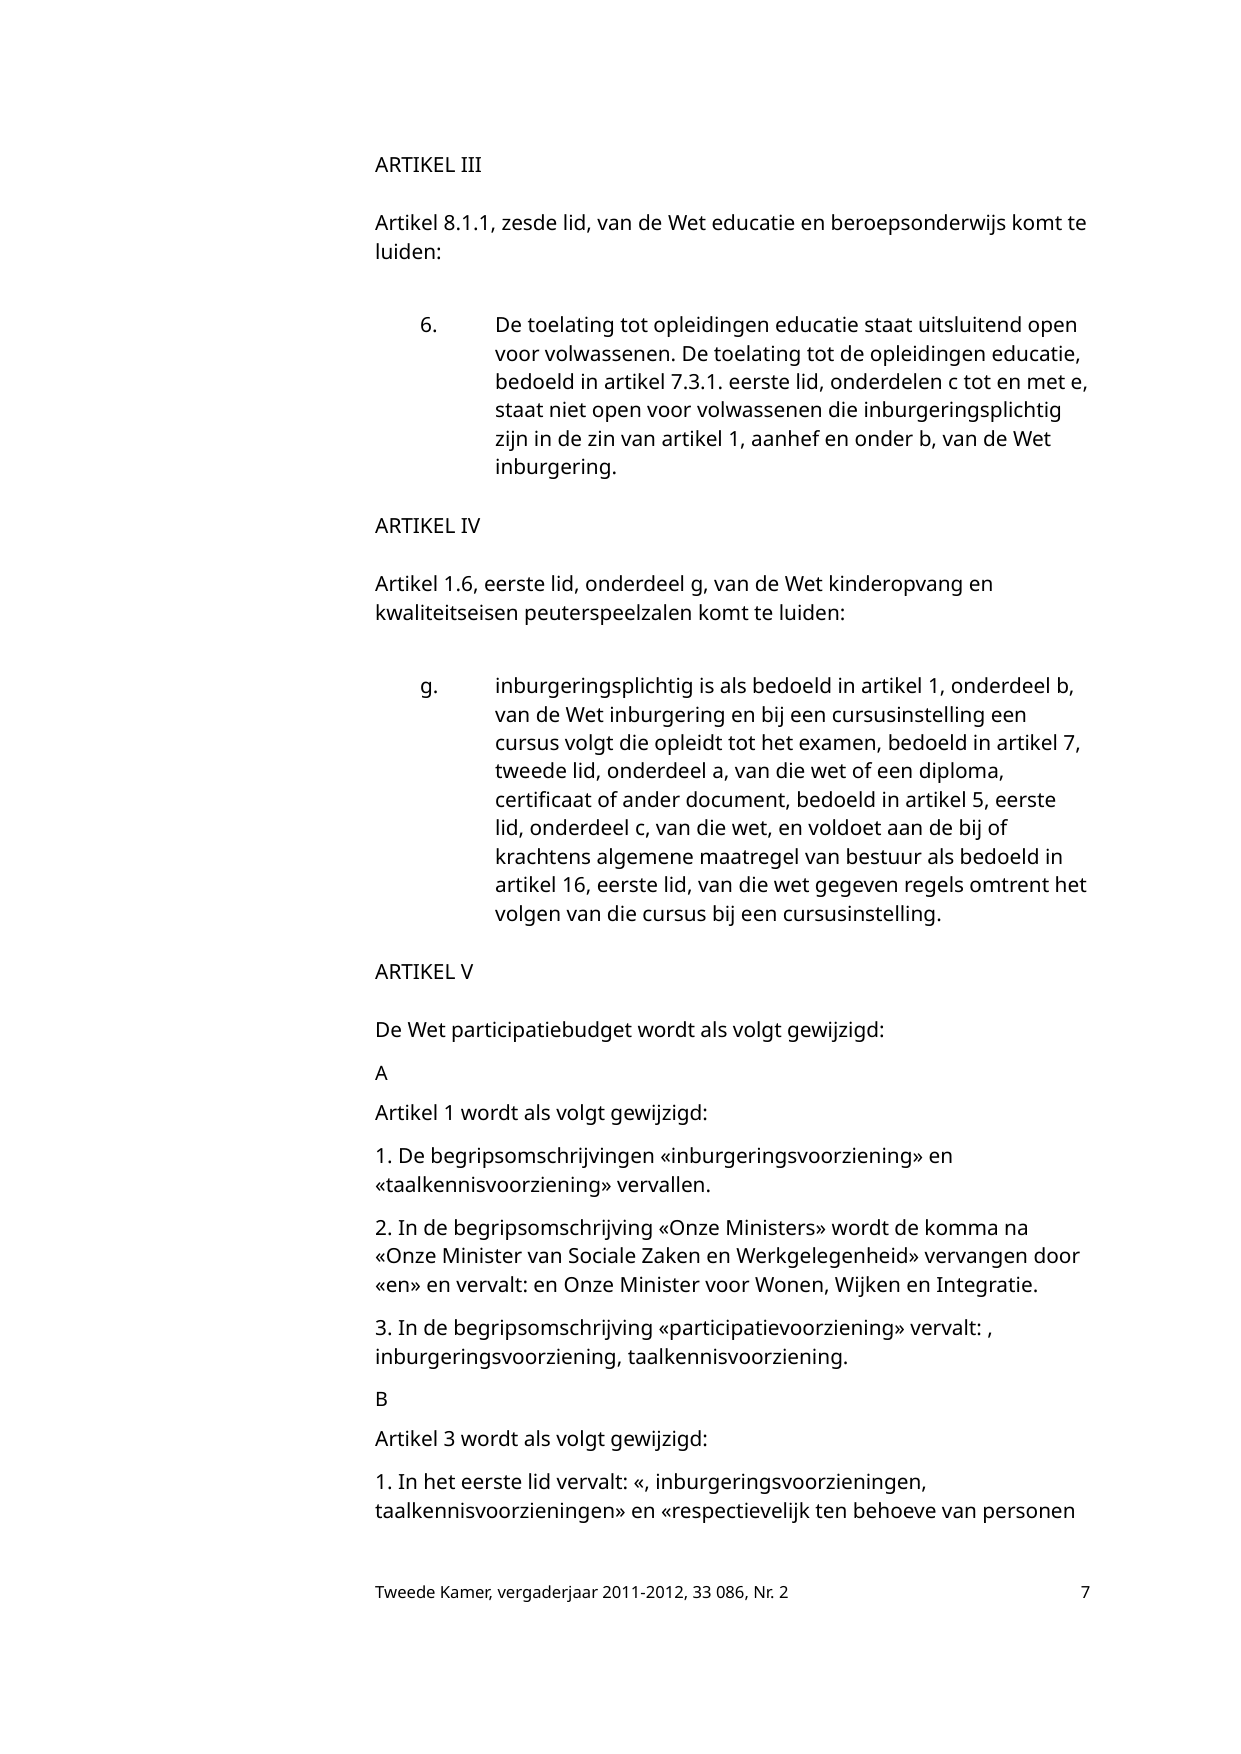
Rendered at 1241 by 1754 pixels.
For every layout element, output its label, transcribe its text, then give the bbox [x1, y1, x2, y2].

text 3. In de begripsomschrijving «participatievoorziening» vervalt: , inburgeringsvoorziening, taalkennisvoorziening. [375, 1313, 1090, 1370]
text Artikel 3 wordt als volgt gewijzigd: [375, 1424, 1090, 1452]
text Artikel 8.1.1, zesde lid, van de Wet educatie en beroepsonderwijs komt te luiden: [375, 208, 1090, 265]
text A [375, 1059, 1090, 1086]
subtitle ARTIKEL IV [375, 511, 1090, 539]
text 2. In de begripsomschrijving «Onze Ministers» wordt de komma na «Onze Minister van Sociale Zaken en Werkgelegenheid» vervangen door «en» en vervalt: en Onze Minister voor Wonen, Wijken en Integratie. [375, 1213, 1090, 1298]
text 1. De begripsomschrijvingen «inburgeringsvoorziening» en «taalkennisvoorziening» vervallen. [375, 1141, 1090, 1198]
text De Wet participatiebudget wordt als volgt gewijzigd: [375, 1016, 1090, 1044]
text B [375, 1385, 1090, 1412]
subtitle ARTIKEL III [375, 150, 1090, 178]
list De toelating tot opleidingen educatie staat uitsluitend open voor volwassenen. De toelating tot de opleidingen educatie, bedoeld in artikel 7.3.1. eerste lid, onderdelen c tot en met e, staat niet open voor volwassenen die inburgeringsplichtig zijn in de zin van artikel 1, aanhef en onder b, van de Wet inburgering. [420, 310, 1090, 481]
text Artikel 1.6, eerste lid, onderdeel g, van de Wet kinderopvang en kwaliteitseisen peuterspeelzalen komt te luiden: [375, 569, 1090, 626]
list inburgeringsplichtig is als bedoeld in artikel 1, onderdeel b, van de Wet inburgering en bij een cursusinstelling een cursus volgt die opleidt tot het examen, bedoeld in artikel 7, tweede lid, onderdeel a, van die wet of een diploma, certificaat of ander document, bedoeld in artikel 5, eerste lid, onderdeel c, van die wet, en voldoet aan de bij of krachtens algemene maatregel van bestuur als bedoeld in artikel 16, eerste lid, van die wet gegeven regels omtrent het volgen van die cursus bij een cursusinstelling. [420, 671, 1090, 927]
text Artikel 1 wordt als volgt gewijzigd: [375, 1098, 1090, 1126]
subtitle ARTIKEL V [375, 957, 1090, 986]
text 1. In het eerste lid vervalt: «, inburgeringsvoorzieningen, taalkennisvoorzieningen» en «respectievelijk ten behoeve van personen [375, 1467, 1090, 1524]
